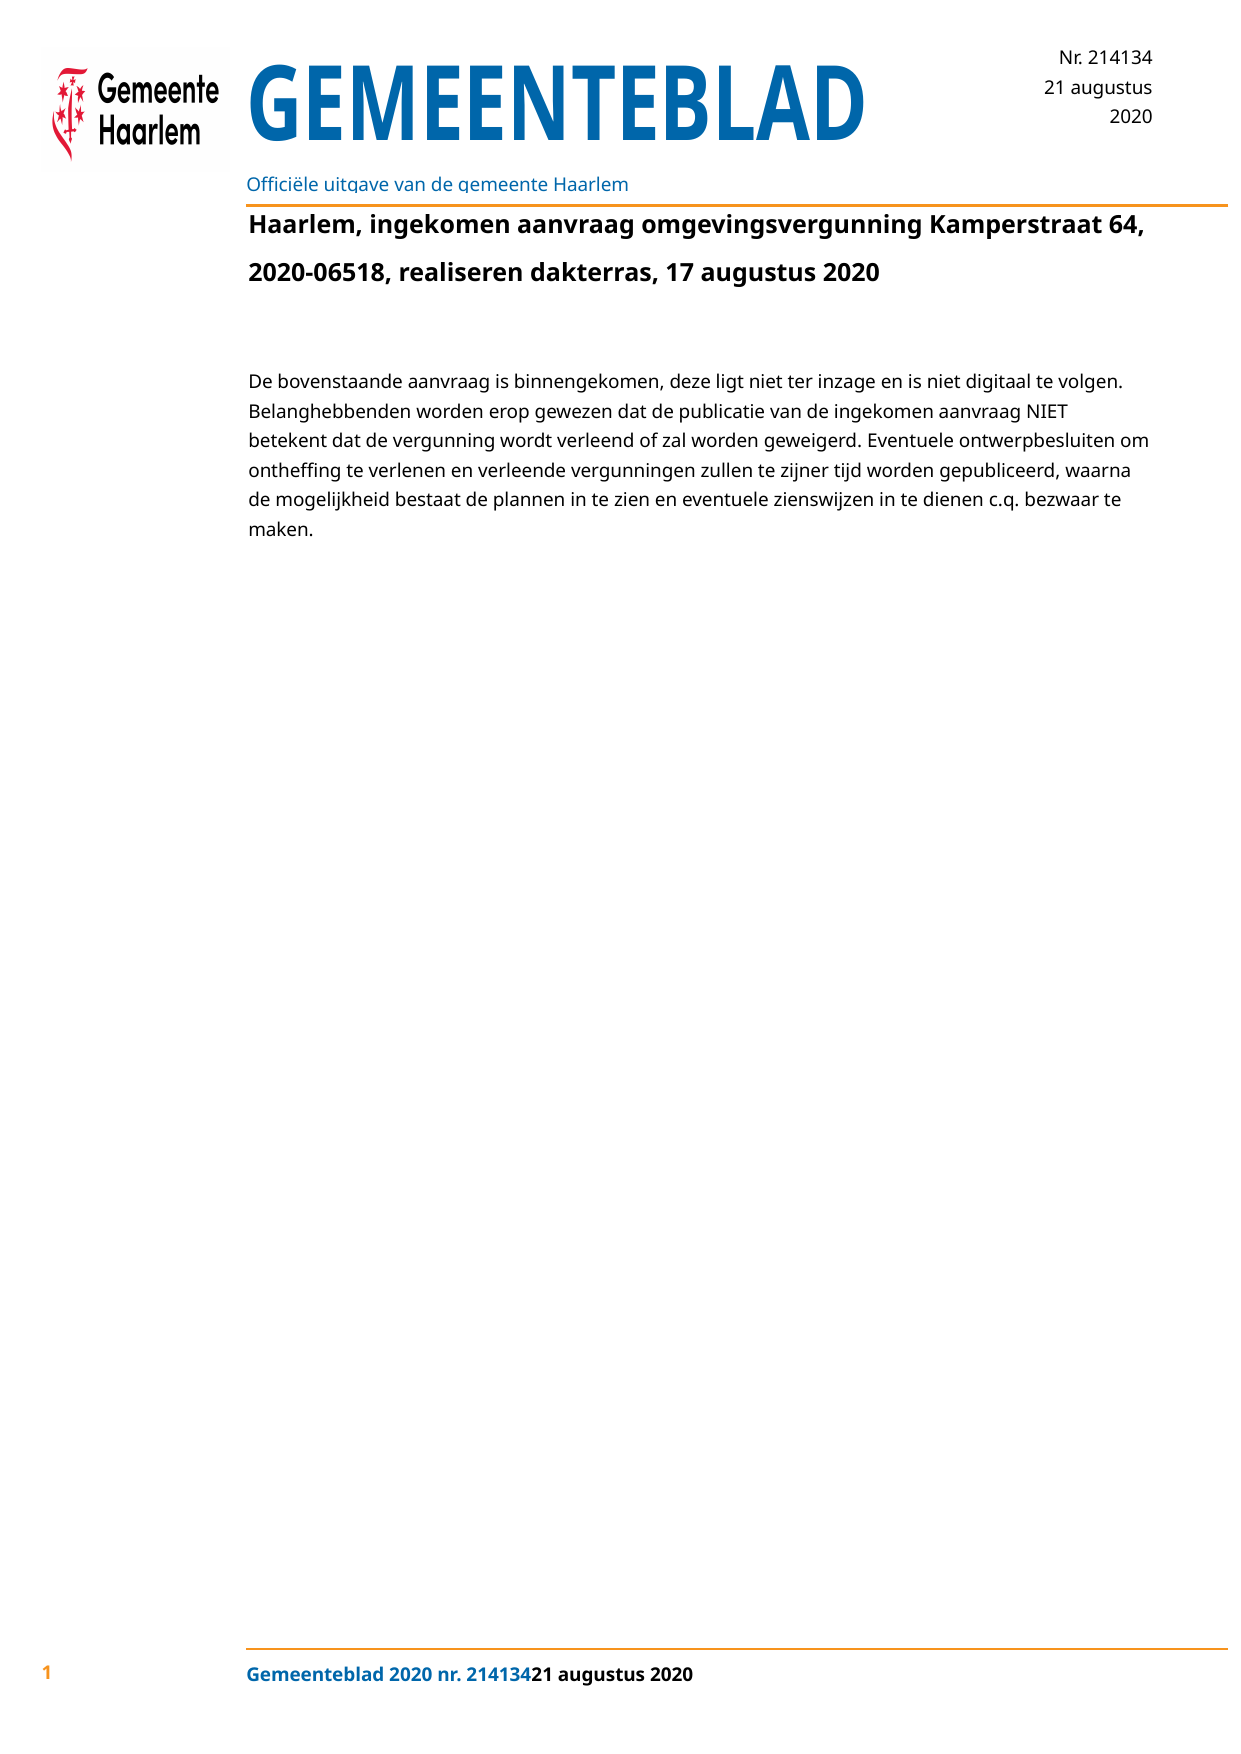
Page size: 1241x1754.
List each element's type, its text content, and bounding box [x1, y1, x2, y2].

picture [41, 47, 231, 172]
text De bovenstaande aanvraag is binnengekomen, deze ligt niet ter inzage en is niet digitaal te volgen. Belanghebbenden worden erop gewezen dat de publicatie van de ingekomen aanvraag NIET betekent dat de vergunning wordt verleend of zal worden geweigerd. Eventuele ontwerpbesluiten om ontheffing te verlenen en verleende vergunningen zullen te zijner tijd worden gepubliceerd, waarna de mogelijkheid bestaat de plannen in te zien en eventuele zienswijzen in te dienen c.q. bezwaar te maken. [248, 368, 1152, 542]
text Haarlem, ingekomen aanvraag omgevingsvergunning Kamperstraat 64, 2020-06518, realiseren dakterras, 17 augustus 2020 [248, 207, 1152, 288]
